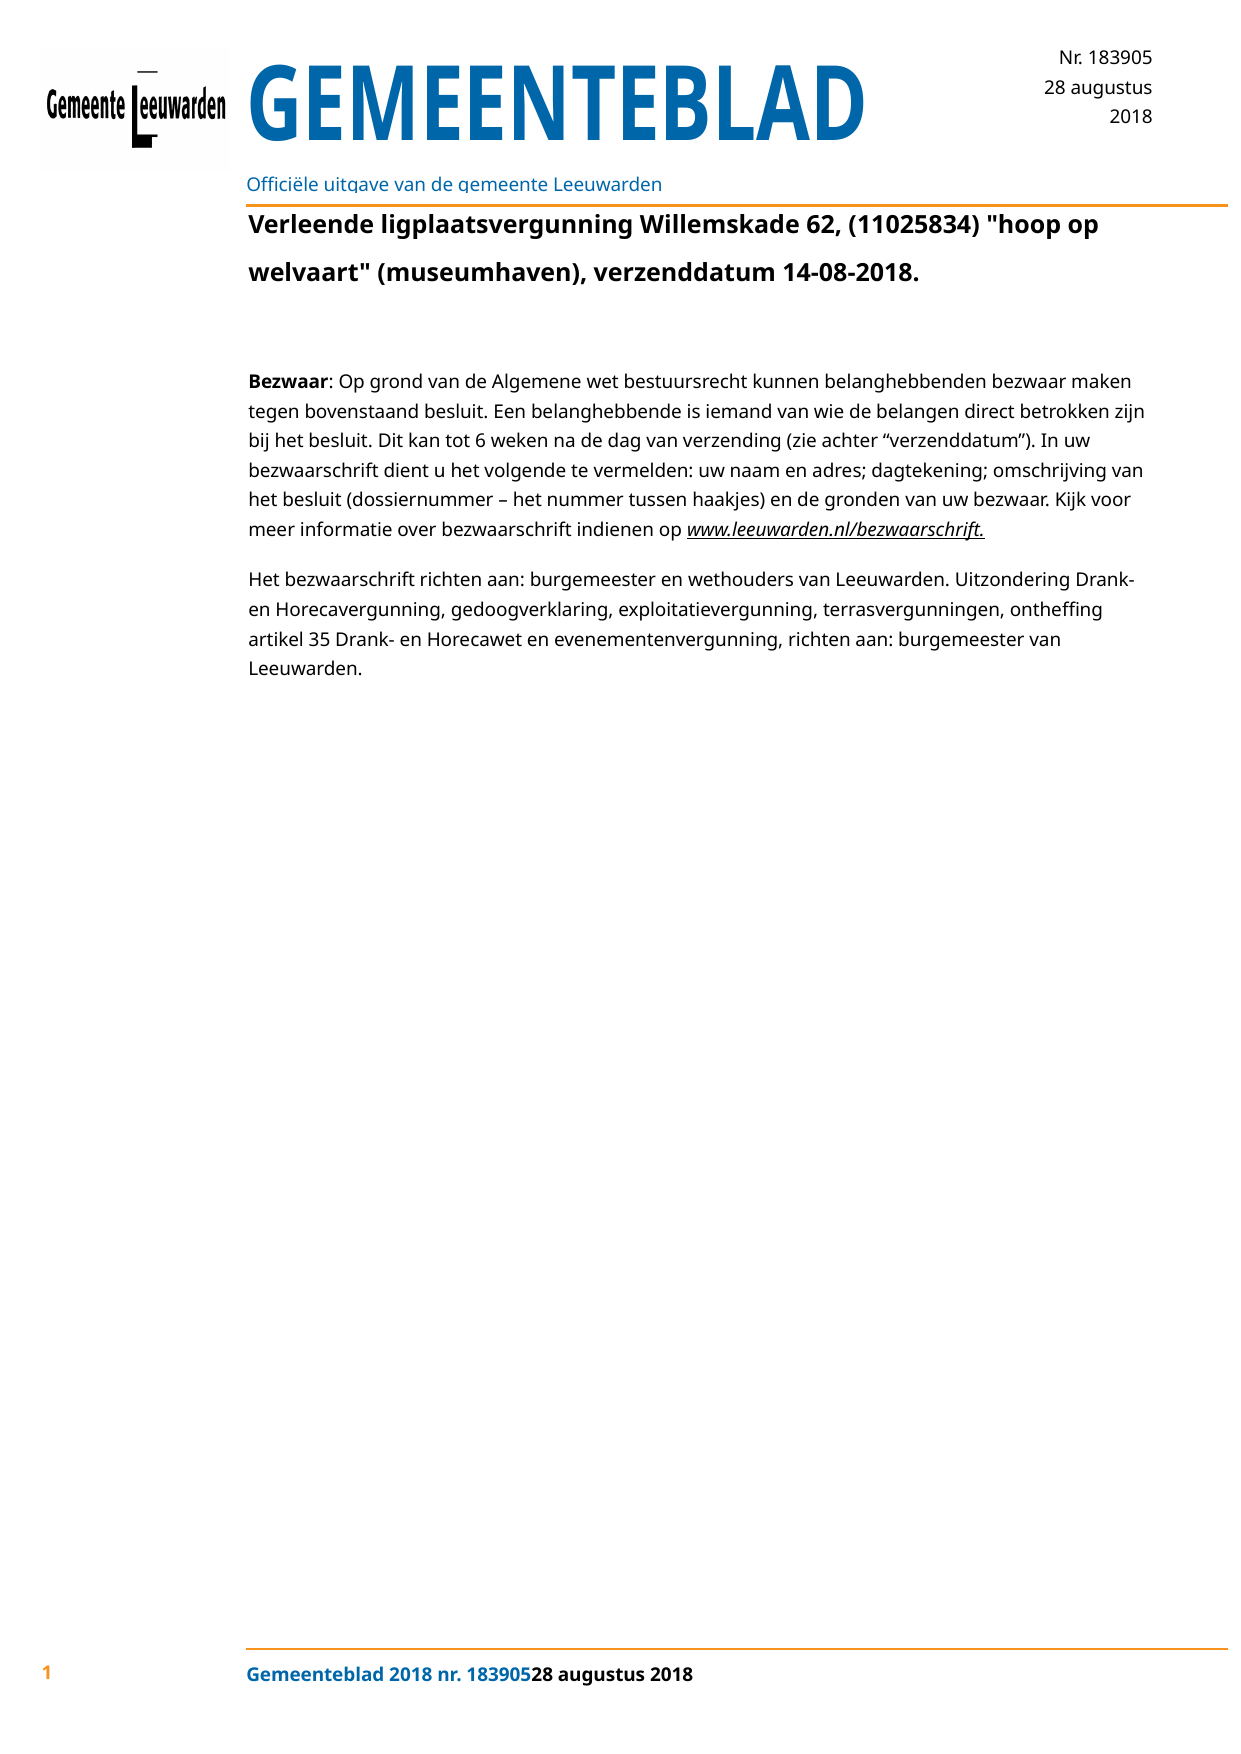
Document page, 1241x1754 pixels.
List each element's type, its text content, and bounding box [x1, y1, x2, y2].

picture [41, 47, 231, 172]
text Bezwaar: Op grond van de Algemene wet bestuursrecht kunnen belanghebbenden bezwaar maken tegen bovenstaand besluit. Een belanghebbende is iemand van wie de belangen direct betrokken zijn bij het besluit. Dit kan tot 6 weken na de dag van verzending (zie achter “verzenddatum”). In uw bezwaarschrift dient u het volgende te vermelden: uw naam en adres; dagtekening; omschrijving van het besluit (dossiernummer – het nummer tussen haakjes) en de gronden van uw bezwaar. Kijk voor meer informatie over bezwaarschrift indienen op www.leeuwarden.nl/bezwaarschrift. [248, 368, 1152, 542]
text Het bezwaarschrift richten aan: burgemeester en wethouders van Leeuwarden. Uitzondering Drank- en Horecavergunning, gedoogverklaring, exploitatievergunning, terrasvergunningen, ontheffing artikel 35 Drank- en Horecawet en evenementenvergunning, richten aan: burgemeester van Leeuwarden. [248, 567, 1152, 681]
text Verleende ligplaatsvergunning Willemskade 62, (11025834) "hoop op welvaart" (museumhaven), verzenddatum 14-08-2018. [248, 207, 1152, 288]
